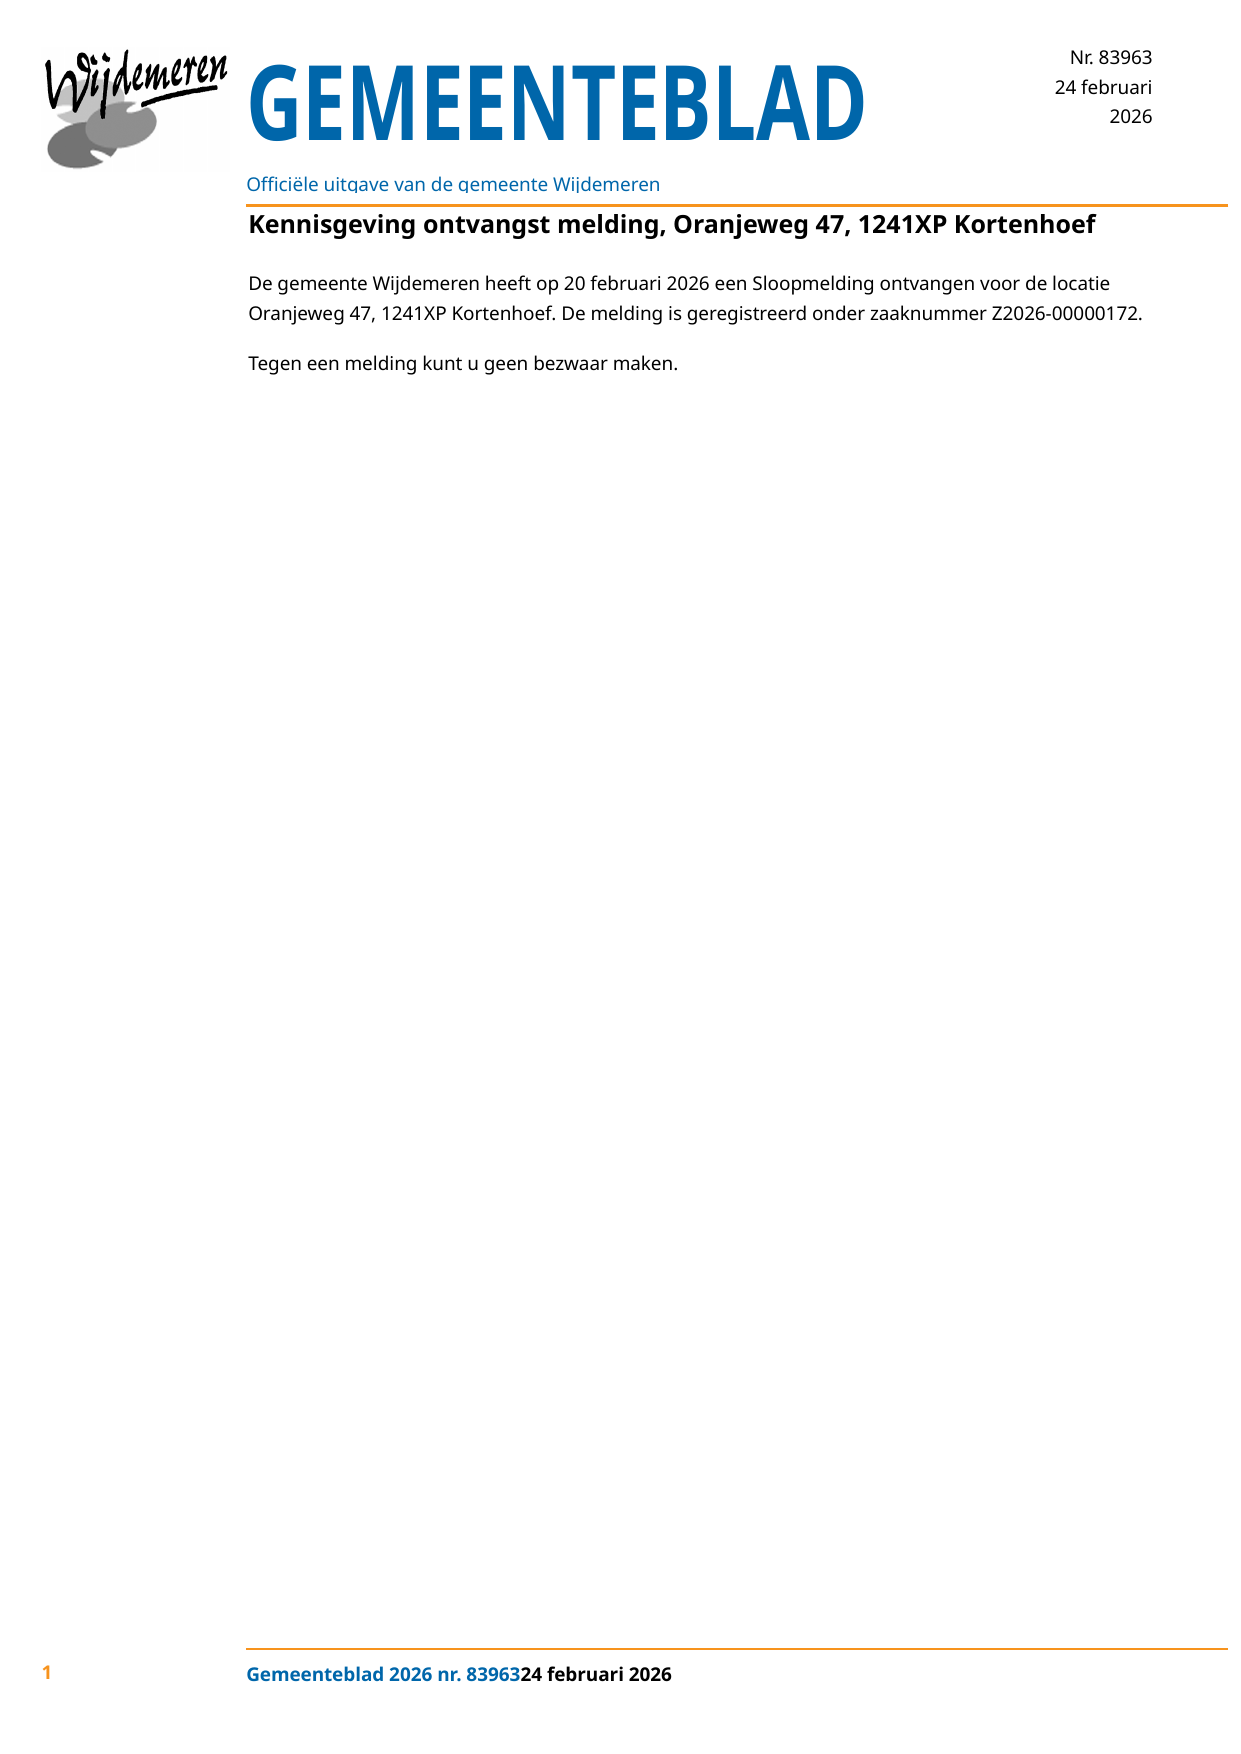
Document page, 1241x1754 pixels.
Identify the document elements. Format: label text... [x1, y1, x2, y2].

picture [41, 47, 231, 172]
text De gemeente Wijdemeren heeft op 20 februari 2026 een Sloopmelding ontvangen voor de locatie Oranjeweg 47, 1241XP Kortenhoef. De melding is geregistreerd onder zaaknummer Z2026-00000172. [248, 270, 1152, 326]
text Tegen een melding kunt u geen bezwaar maken. [248, 350, 1152, 376]
text Kennisgeving ontvangst melding, Oranjeweg 47, 1241XP Kortenhoef [248, 207, 1152, 241]
